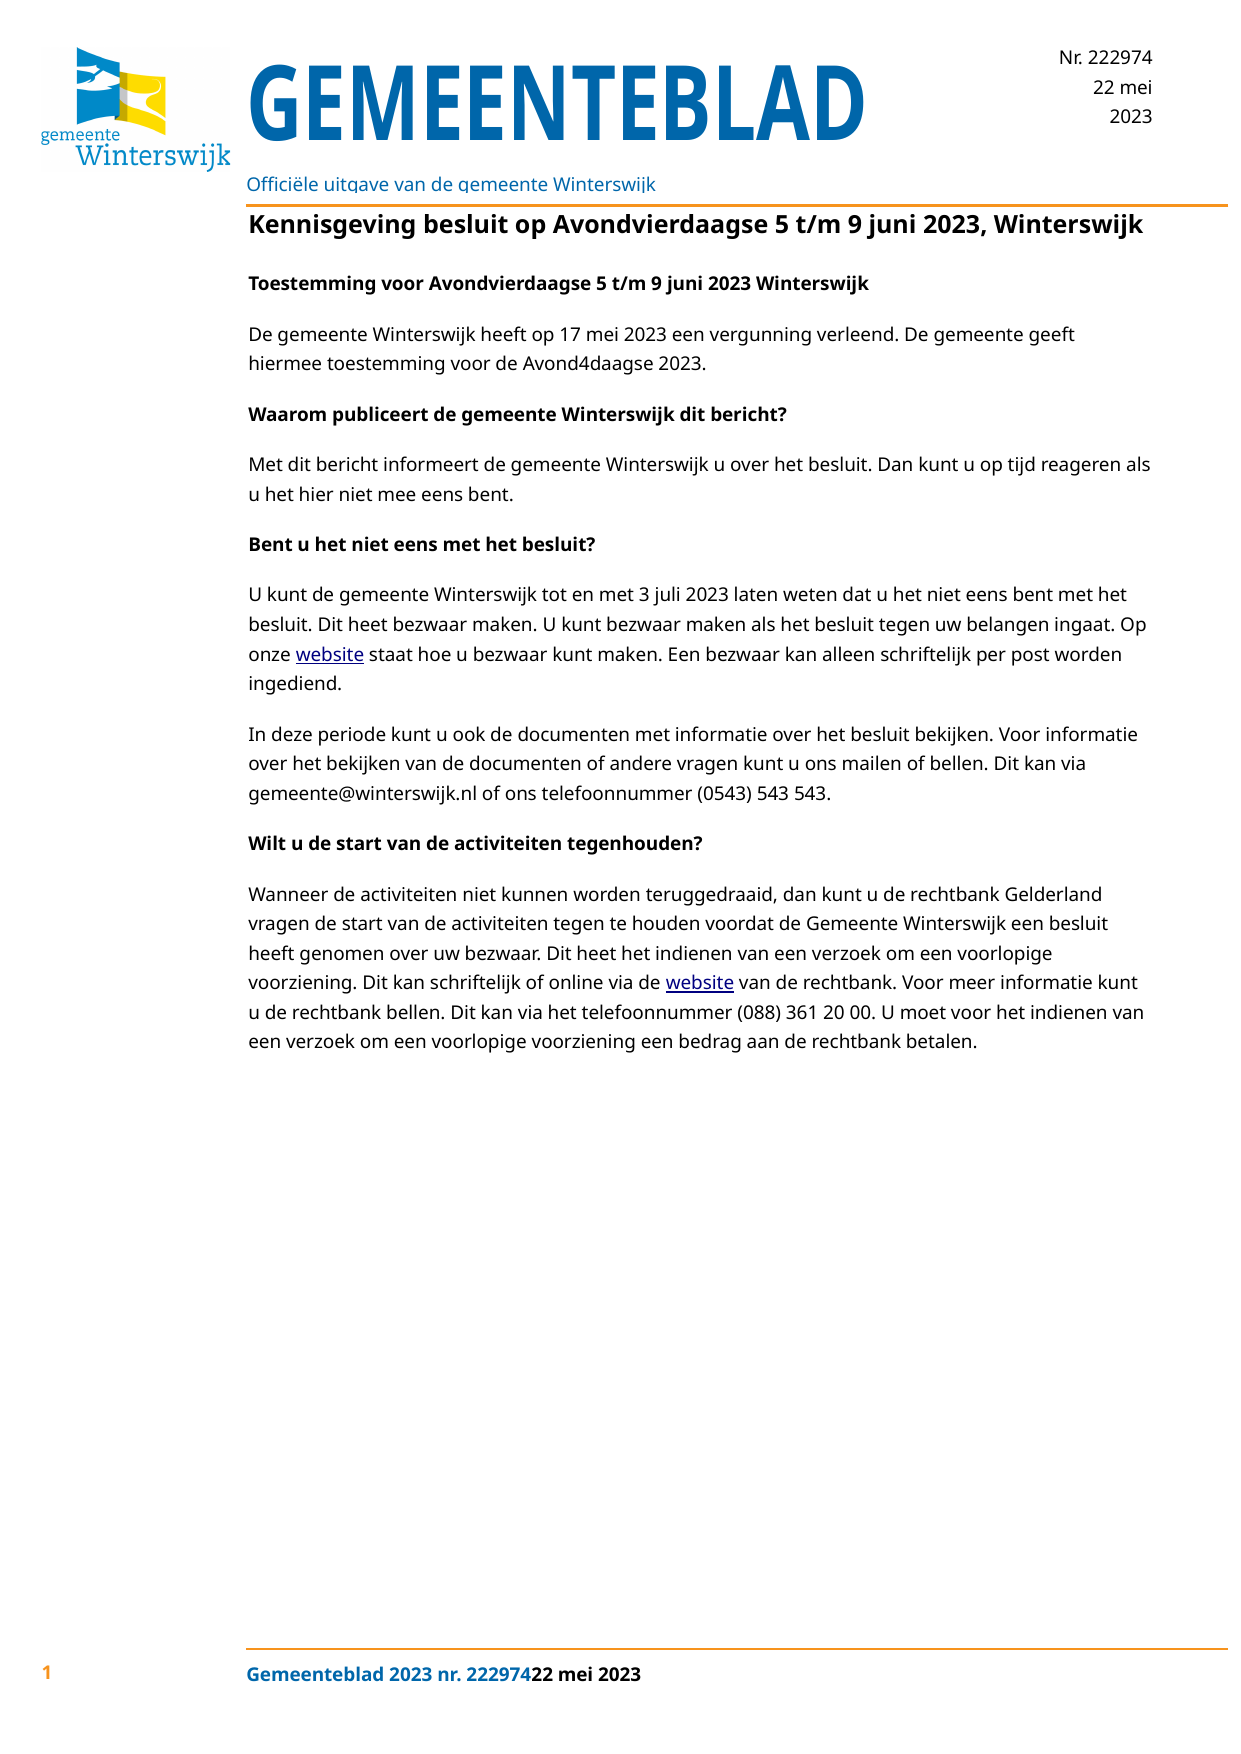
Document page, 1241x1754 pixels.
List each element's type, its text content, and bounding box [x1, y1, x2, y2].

picture [41, 47, 231, 172]
text De gemeente Winterswijk heeft op 17 mei 2023 een vergunning verleend. De gemeente geeft hiermee toestemming voor de Avond4daagse 2023. [248, 321, 1152, 376]
text Kennisgeving besluit op Avondvierdaagse 5 t/m 9 juni 2023, Winterswijk [248, 207, 1152, 241]
picture [225, 153, 231, 162]
text Toestemming voor Avondvierdaagse 5 t/m 9 juni 2023 Winterswijk [248, 270, 1152, 296]
text Waarom publiceert de gemeente Winterswijk dit bericht? [248, 401, 1152, 426]
text In deze periode kunt u ook de documenten met informatie over het besluit bekijken. Voor informatie over het bekijken van de documenten of andere vragen kunt u ons mailen of bellen. Dit kan via gemeente@winterswijk.nl of ons telefoonnummer (0543) 543 543. [248, 721, 1152, 806]
text Wilt u de start van de activiteiten tegenhouden? [248, 830, 1152, 856]
text Wanneer de activiteiten niet kunnen worden teruggedraaid, dan kunt u de rechtbank Gelderland vragen de start van de activiteiten tegen te houden voordat de Gemeente Winterswijk een besluit heeft genomen over uw bezwaar. Dit heet het indienen van een verzoek om een voorlopige voorziening. Dit kan schriftelijk of online via de website van de rechtbank. Voor meer informatie kunt u de rechtbank bellen. Dit kan via het telefoonnummer (088) 361 20 00. U moet voor het indienen van een verzoek om een voorlopige voorziening een bedrag aan de rechtbank betalen. [248, 881, 1152, 1054]
text Met dit bericht informeert de gemeente Winterswijk u over het besluit. Dan kunt u op tijd reageren als u het hier niet mee eens bent. [248, 451, 1152, 506]
text U kunt de gemeente Winterswijk tot en met 3 juli 2023 laten weten dat u het niet eens bent met het besluit. Dit heet bezwaar maken. U kunt bezwaar maken als het besluit tegen uw belangen ingaat. Op onze website staat hoe u bezwaar kunt maken. Een bezwaar kan alleen schriftelijk per post worden ingediend. [248, 582, 1152, 696]
text Bent u het niet eens met het besluit? [248, 531, 1152, 557]
